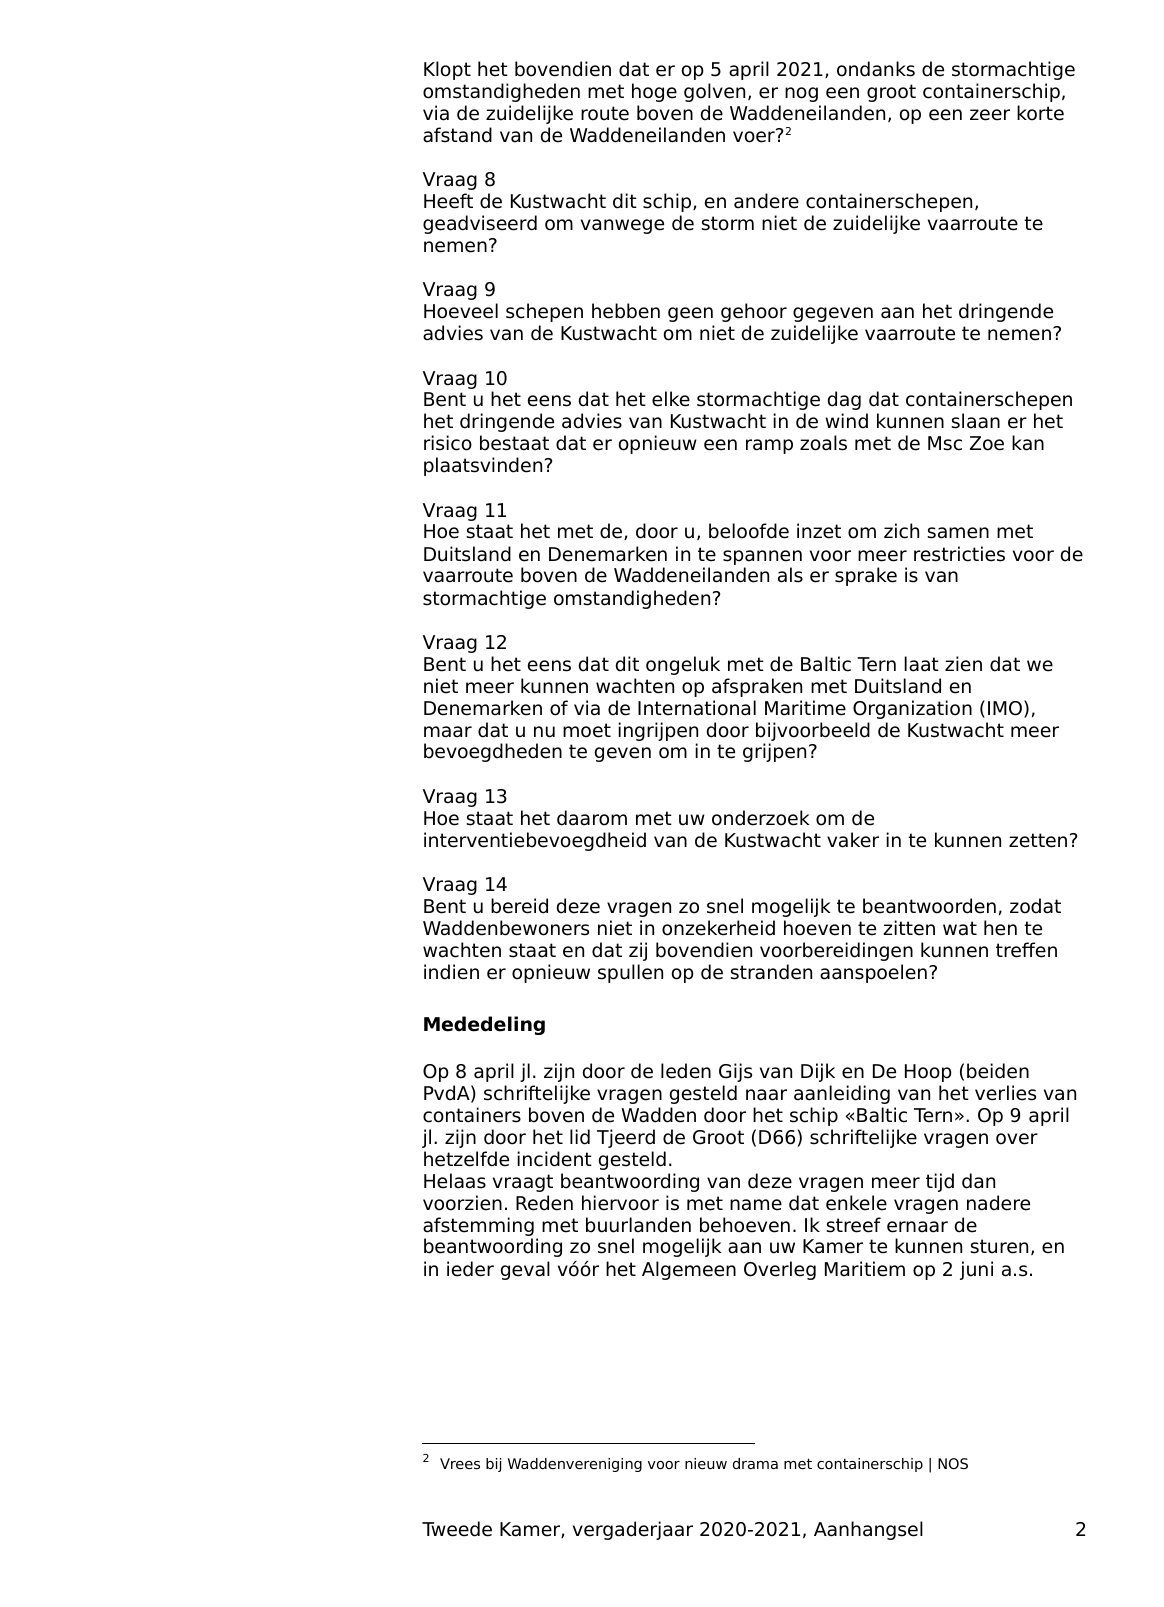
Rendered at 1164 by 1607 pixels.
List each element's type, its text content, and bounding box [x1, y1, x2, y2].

text Vraag 11 [422, 499, 1087, 521]
text Vraag 12 [422, 632, 1087, 653]
text Op 8 april jl. zijn door de leden Gijs van Dijk en De Hoop (beiden PvdA) schriftelijke vragen gesteld naar aanleiding van het verlies van containers boven de Wadden door het schip «Baltic Tern». Op 9 april jl. zijn door het lid Tjeerd de Groot (D66) schriftelijke vragen over hetzelfde incident gesteld. [422, 1061, 1087, 1171]
text Helaas vraagt beantwoording van deze vragen meer tijd dan voorzien. Reden hiervoor is met name dat enkele vragen nadere afstemming met buurlanden behoeven. Ik streef ernaar de beantwoording zo snel mogelijk aan uw Kamer te kunnen sturen, en in ieder geval vóór het Algemeen Overleg Maritiem op 2 juni a.s. [422, 1171, 1087, 1280]
text Vraag 13 [422, 786, 1087, 808]
text Bent u bereid deze vragen zo snel mogelijk te beantwoorden, zodat Waddenbewoners niet in onzekerheid hoeven te zitten wat hen te wachten staat en dat zij bovendien voorbereidingen kunnen treffen indien er opnieuw spullen op de stranden aanspoelen? [422, 896, 1087, 984]
text Bent u het eens dat dit ongeluk met de Baltic Tern laat zien dat we niet meer kunnen wachten op afspraken met Duitsland en Denemarken of via de International Maritime Organization (IMO), maar dat u nu moet ingrijpen door bijvoorbeeld de Kustwacht meer bevoegdheden te geven om in te grijpen? [422, 653, 1087, 763]
text Hoe staat het met de, door u, beloofde inzet om zich samen met Duitsland en Denemarken in te spannen voor meer restricties voor de vaarroute boven de Waddeneilanden als er sprake is van stormachtige omstandigheden? [422, 521, 1087, 609]
text Heeft de Kustwacht dit schip, en andere containerschepen, geadviseerd om vanwege de storm niet de zuidelijke vaarroute te nemen? [422, 191, 1087, 257]
text Hoe staat het daarom met uw onderzoek om de interventiebevoegdheid van de Kustwacht vaker in te kunnen zetten? [422, 808, 1087, 852]
text Klopt het bovendien dat er op 5 april 2021, ondanks de stormachtige omstandigheden met hoge golven, er nog een groot containerschip, via de zuidelijke route boven de Waddeneilanden, op een zeer korte afstand van de Waddeneilanden voer? [422, 59, 1087, 147]
text Vraag 8 [422, 169, 1087, 191]
text Bent u het eens dat het elke stormachtige dag dat containerschepen het dringende advies van Kustwacht in de wind kunnen slaan er het risico bestaat dat er opnieuw een ramp zoals met de Msc Zoe kan plaatsvinden? [422, 389, 1087, 477]
text Vrees bij Waddenvereniging voor nieuw drama met containerschip | NOS [422, 1452, 1087, 1474]
text Vraag 14 [422, 874, 1087, 896]
text Vraag 9 [422, 279, 1087, 301]
subtitle Mededeling [422, 1014, 1087, 1036]
text Vraag 10 [422, 367, 1087, 389]
text Hoeveel schepen hebben geen gehoor gegeven aan het dringende advies van de Kustwacht om niet de zuidelijke vaarroute te nemen? [422, 301, 1087, 345]
